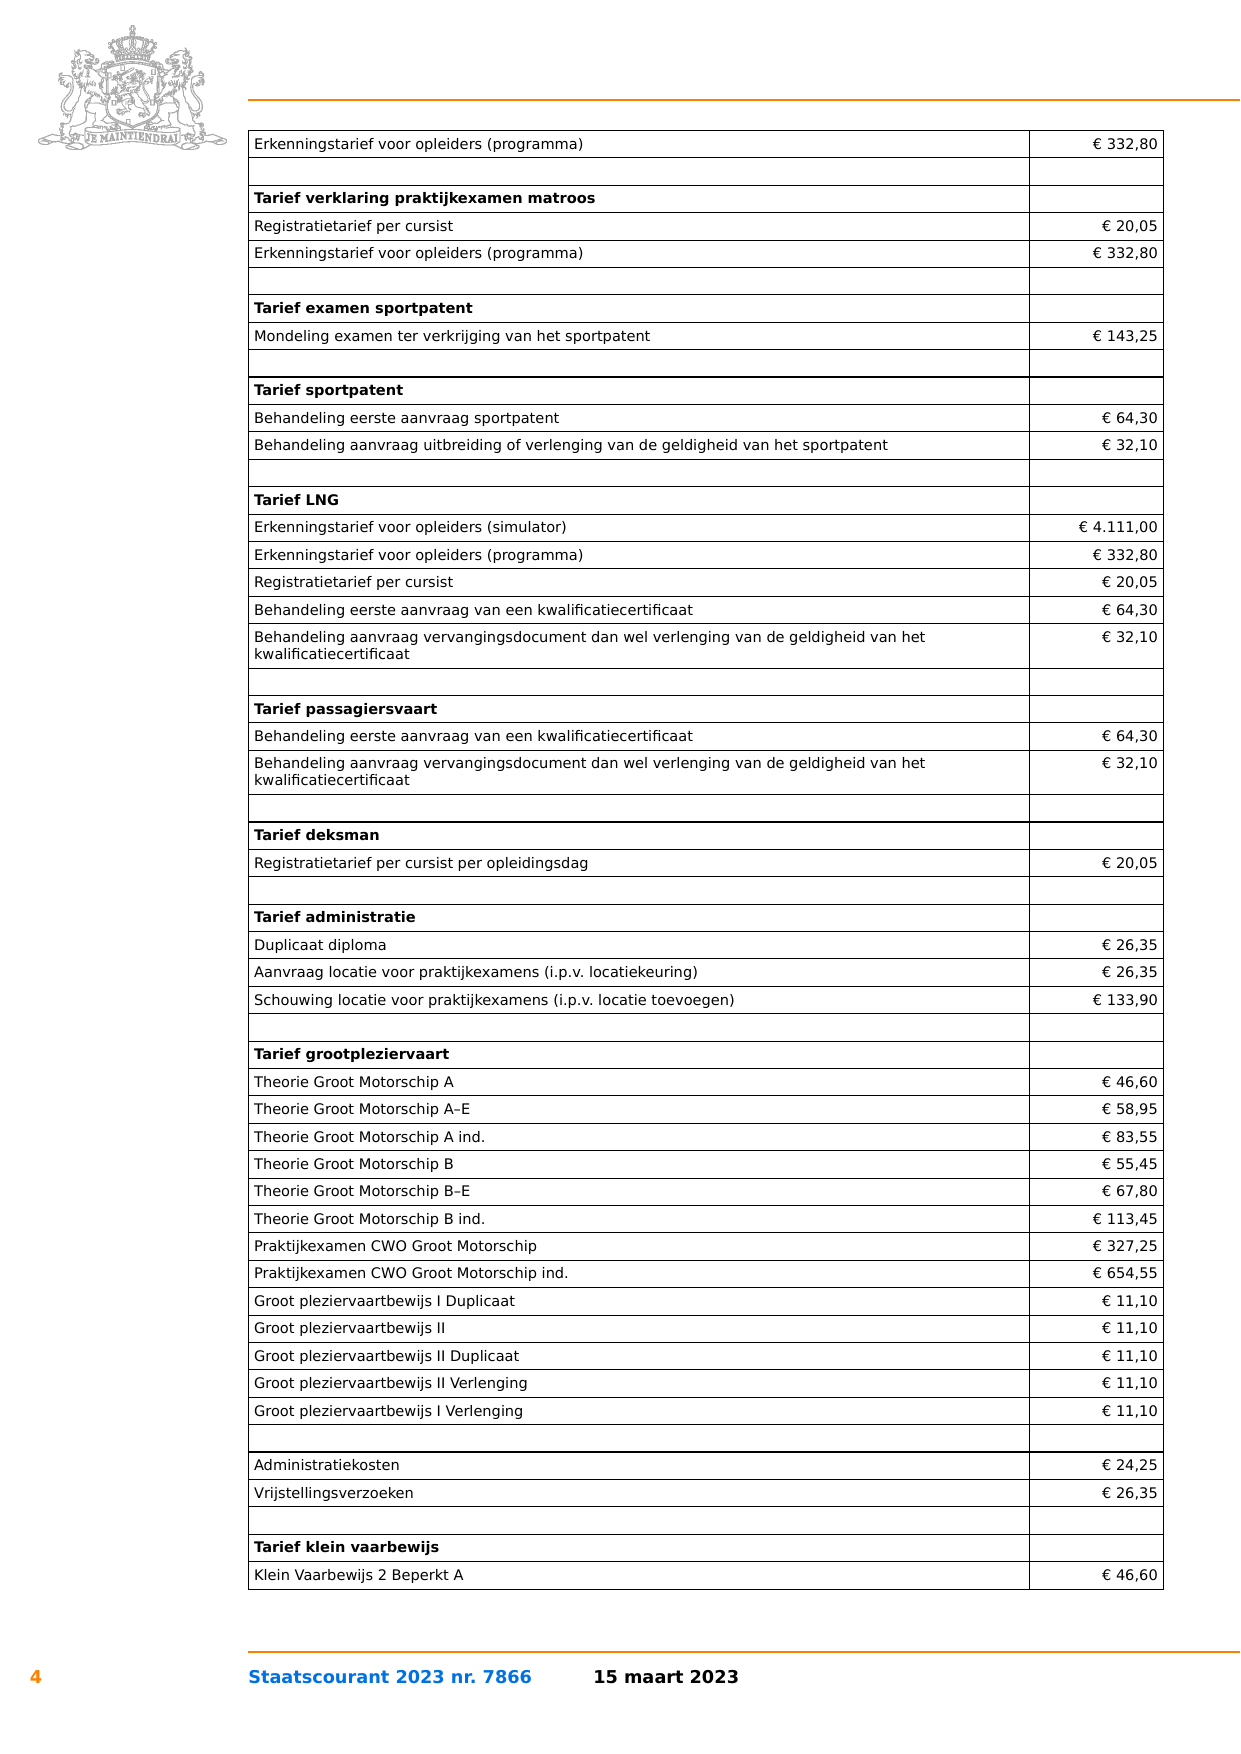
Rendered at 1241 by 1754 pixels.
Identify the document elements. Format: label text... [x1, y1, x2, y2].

table_cell € 113,45 [1030, 1206, 1163, 1232]
table_cell Behandeling aanvraag vervangingsdocument dan wel verlenging van de geldigheid van het kwalificatiecertificaat [249, 624, 1029, 667]
table_cell Groot pleziervaartbewijs II Duplicaat [249, 1343, 1029, 1369]
table_cell Theorie Groot Motorschip A [249, 1069, 1029, 1095]
table_cell [1030, 268, 1163, 294]
table_cell € 143,25 [1030, 323, 1163, 349]
table_cell € 332,80 [1030, 241, 1163, 267]
table_cell [1030, 1535, 1163, 1561]
table_cell Schouwing locatie voor praktijkexamens (i.p.v. locatie toevoegen) [249, 987, 1029, 1013]
table_cell Behandeling aanvraag vervangingsdocument dan wel verlenging van de geldigheid van het kwalificatiecertificaat [249, 751, 1029, 794]
table_cell Theorie Groot Motorschip B–E [249, 1179, 1029, 1205]
table_cell [1030, 487, 1163, 513]
table_cell Erkenningstarief voor opleiders (programma) [249, 131, 1029, 157]
table_cell Tarief passagiersvaart [249, 696, 1029, 722]
table_cell € 327,25 [1030, 1233, 1163, 1260]
table_cell [1030, 823, 1163, 849]
table_cell € 64,30 [1030, 597, 1163, 623]
table_cell [249, 1425, 1029, 1451]
table_cell Theorie Groot Motorschip A ind. [249, 1124, 1029, 1150]
table_cell € 11,10 [1030, 1316, 1163, 1342]
table_cell Theorie Groot Motorschip B [249, 1151, 1029, 1177]
table_cell Vrijstellingsverzoeken [249, 1480, 1029, 1506]
table_cell € 32,10 [1030, 432, 1163, 459]
table_cell Tarief sportpatent [249, 378, 1029, 404]
table_cell Tarief examen sportpatent [249, 295, 1029, 322]
table_cell € 67,80 [1030, 1179, 1163, 1205]
table_cell Registratietarief per cursist [249, 213, 1029, 239]
table_cell € 46,60 [1030, 1562, 1163, 1588]
table_cell [1030, 1014, 1163, 1041]
table_cell € 11,10 [1030, 1398, 1163, 1424]
table_cell [249, 158, 1029, 185]
table_cell Theorie Groot Motorschip A–E [249, 1096, 1029, 1123]
table_cell Behandeling eerste aanvraag sportpatent [249, 405, 1029, 431]
table_cell € 11,10 [1030, 1288, 1163, 1314]
table_cell € 4.111,00 [1030, 515, 1163, 541]
table_cell [1030, 350, 1163, 376]
table_cell [249, 1507, 1029, 1534]
table_cell [1030, 295, 1163, 322]
table_cell Tarief LNG [249, 487, 1029, 513]
table_cell Groot pleziervaartbewijs II [249, 1316, 1029, 1342]
table_cell Praktijkexamen CWO Groot Motorschip ind. [249, 1261, 1029, 1287]
table_cell Aanvraag locatie voor praktijkexamens (i.p.v. locatiekeuring) [249, 959, 1029, 986]
table_cell Administratiekosten [249, 1453, 1029, 1479]
table_cell [1030, 186, 1163, 212]
table_cell Behandeling eerste aanvraag van een kwalificatiecertificaat [249, 723, 1029, 749]
table_cell Tarief deksman [249, 823, 1029, 849]
table_cell € 11,10 [1030, 1370, 1163, 1397]
table_cell Registratietarief per cursist per opleidingsdag [249, 850, 1029, 876]
table_cell € 20,05 [1030, 850, 1163, 876]
table_cell Mondeling examen ter verkrijging van het sportpatent [249, 323, 1029, 349]
table_cell Tarief klein vaarbewijs [249, 1535, 1029, 1561]
table_cell [249, 877, 1029, 903]
picture [38, 25, 227, 150]
table_cell [1030, 795, 1163, 821]
table_cell € 26,35 [1030, 959, 1163, 986]
table_cell Theorie Groot Motorschip B ind. [249, 1206, 1029, 1232]
table_cell Praktijkexamen CWO Groot Motorschip [249, 1233, 1029, 1260]
table_cell [1030, 1425, 1163, 1451]
table_cell [249, 350, 1029, 376]
table_cell € 55,45 [1030, 1151, 1163, 1177]
table_cell Erkenningstarief voor opleiders (simulator) [249, 515, 1029, 541]
table_cell [1030, 905, 1163, 931]
table_cell Tarief verklaring praktijkexamen matroos [249, 186, 1029, 212]
table_cell Erkenningstarief voor opleiders (programma) [249, 241, 1029, 267]
table_cell [1030, 460, 1163, 486]
table_cell € 64,30 [1030, 723, 1163, 749]
table_cell € 332,80 [1030, 131, 1163, 157]
table_cell € 32,10 [1030, 751, 1163, 794]
table_cell € 64,30 [1030, 405, 1163, 431]
table_cell Registratietarief per cursist [249, 569, 1029, 596]
table_cell [1030, 378, 1163, 404]
table_cell [1030, 696, 1163, 722]
table_cell € 20,05 [1030, 569, 1163, 596]
table_cell € 24,25 [1030, 1453, 1163, 1479]
table_cell Erkenningstarief voor opleiders (programma) [249, 542, 1029, 568]
table_cell [1030, 877, 1163, 903]
table_cell Tarief grootpleziervaart [249, 1042, 1029, 1068]
table_cell Groot pleziervaartbewijs I Duplicaat [249, 1288, 1029, 1314]
table_cell [249, 1014, 1029, 1041]
table_cell € 32,10 [1030, 624, 1163, 667]
table_cell [249, 268, 1029, 294]
table_cell € 26,35 [1030, 1480, 1163, 1506]
table_cell € 46,60 [1030, 1069, 1163, 1095]
table_cell [1030, 158, 1163, 185]
table_cell Behandeling eerste aanvraag van een kwalificatiecertificaat [249, 597, 1029, 623]
table_cell Tarief administratie [249, 905, 1029, 931]
table_cell [249, 795, 1029, 821]
table_cell € 133,90 [1030, 987, 1163, 1013]
table_cell Groot pleziervaartbewijs I Verlenging [249, 1398, 1029, 1424]
table_cell [249, 460, 1029, 486]
table_cell Groot pleziervaartbewijs II Verlenging [249, 1370, 1029, 1397]
table_cell Behandeling aanvraag uitbreiding of verlenging van de geldigheid van het sportpatent [249, 432, 1029, 459]
table_cell [249, 669, 1029, 695]
table_cell € 654,55 [1030, 1261, 1163, 1287]
table_cell [1030, 669, 1163, 695]
table_cell € 20,05 [1030, 213, 1163, 239]
table_cell [1030, 1042, 1163, 1068]
table_cell € 11,10 [1030, 1343, 1163, 1369]
table_cell € 332,80 [1030, 542, 1163, 568]
table_cell € 83,55 [1030, 1124, 1163, 1150]
table_cell € 26,35 [1030, 932, 1163, 958]
table_cell € 58,95 [1030, 1096, 1163, 1123]
table_cell [1030, 1507, 1163, 1534]
table_cell Duplicaat diploma [249, 932, 1029, 958]
table_cell Klein Vaarbewijs 2 Beperkt A [249, 1562, 1029, 1588]
